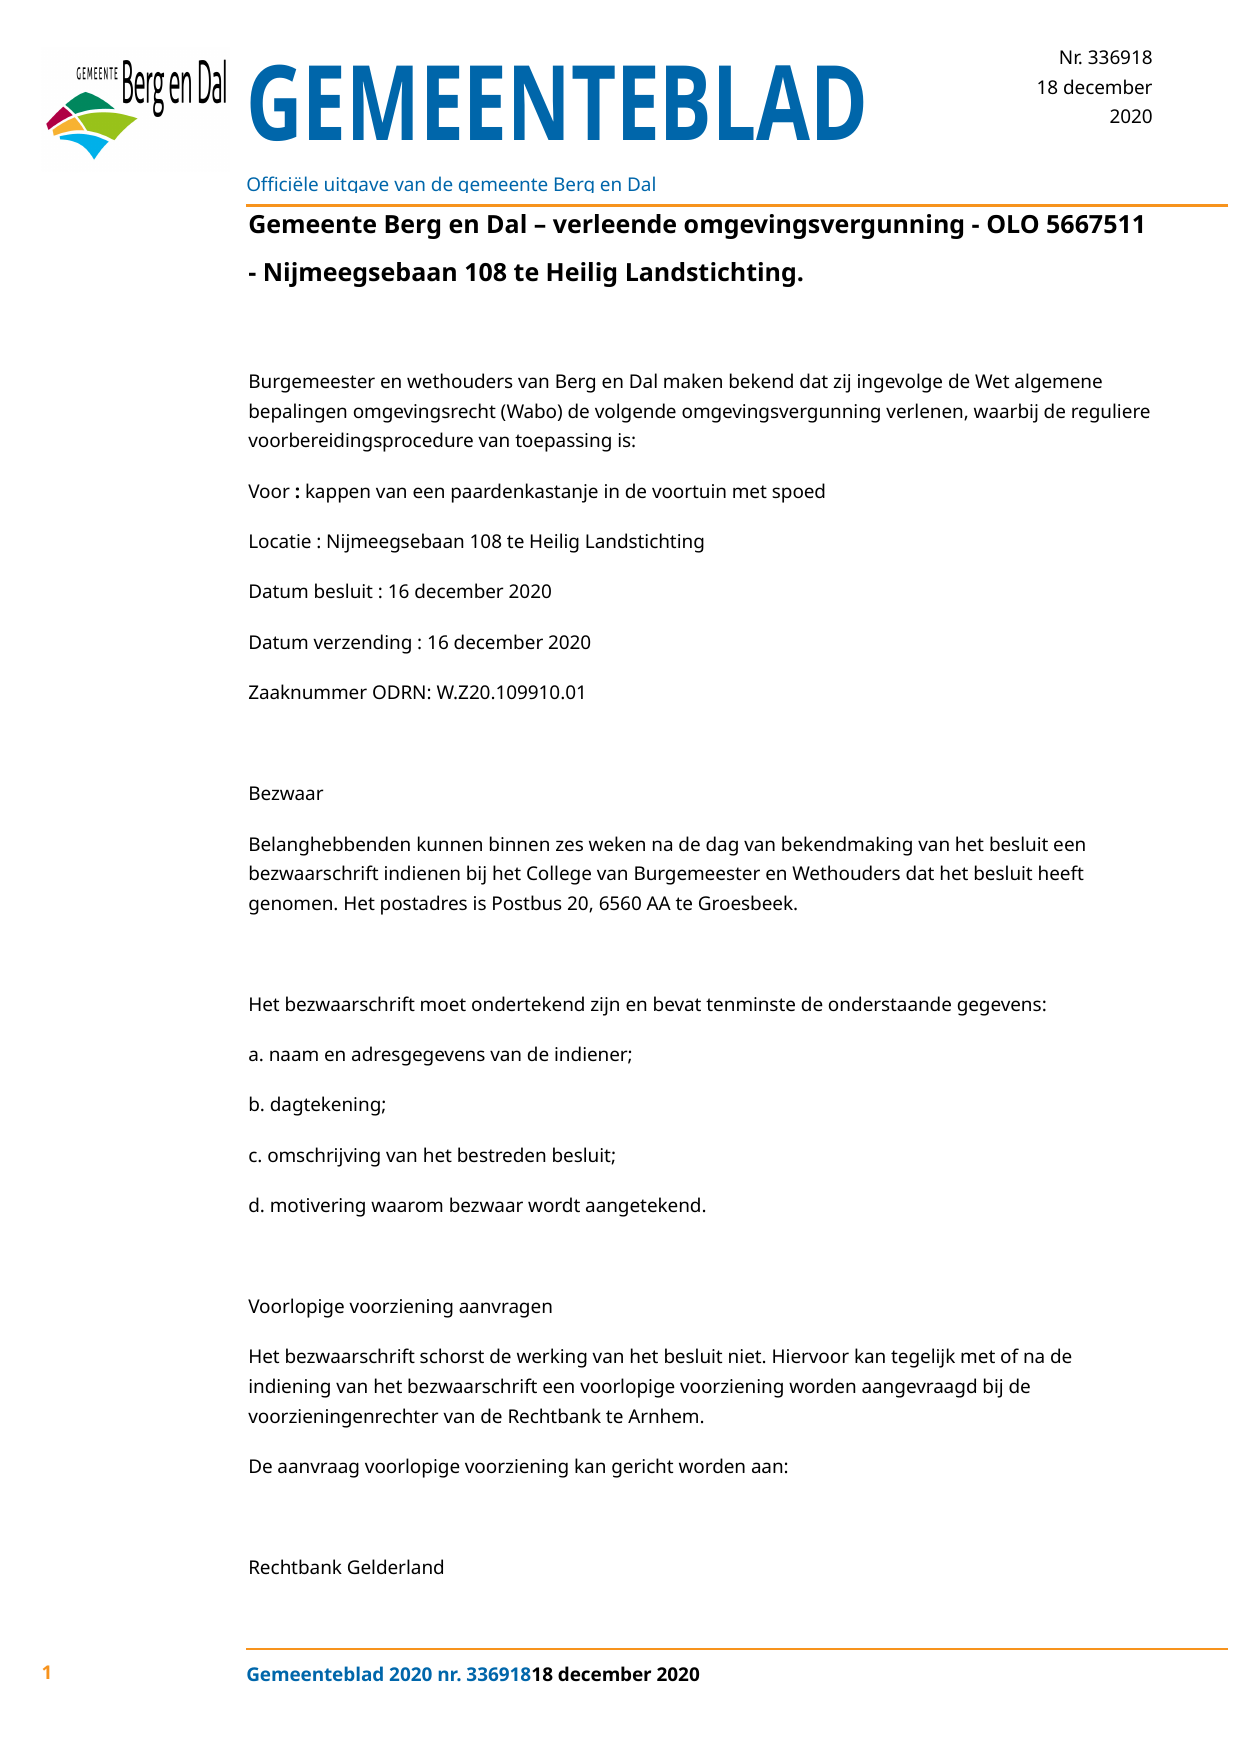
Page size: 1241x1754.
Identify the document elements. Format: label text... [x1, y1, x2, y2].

text Voorlopige voorziening aanvragen [248, 1293, 1152, 1319]
text Bezwaar [248, 780, 1152, 806]
text d. motivering waarom bezwaar wordt aangetekend. [248, 1192, 1152, 1218]
text Zaaknummer ODRN: W.Z20.109910.01 [248, 679, 1152, 705]
text Belanghebbenden kunnen binnen zes weken na de dag van bekendmaking van het besluit een bezwaarschrift indienen bij het College van Burgemeester en Wethouders dat het besluit heeft genomen. Het postadres is Postbus 20, 6560 AA te Groesbeek. [248, 831, 1152, 916]
text Het bezwaarschrift schorst de werking van het besluit niet. Hiervoor kan tegelijk met of na de indiening van het bezwaarschrift een voorlopige voorziening worden aangevraagd bij de voorzieningenrechter van de Rechtbank te Arnhem. [248, 1344, 1152, 1429]
text Rechtbank Gelderland [248, 1554, 1152, 1580]
text Burgemeester en wethouders van Berg en Dal maken bekend dat zij ingevolge de Wet algemene bepalingen omgevingsrecht (Wabo) de volgende omgevingsvergunning verlenen, waarbij de reguliere voorbereidingsprocedure van toepassing is: [248, 368, 1152, 453]
text Het bezwaarschrift moet ondertekend zijn en bevat tenminste de onderstaande gegevens: [248, 991, 1152, 1017]
text Locatie : Nijmeegsebaan 108 te Heilig Landstichting [248, 528, 1152, 554]
text De aanvraag voorlopige voorziening kan gericht worden aan: [248, 1453, 1152, 1479]
text a. naam en adresgegevens van de indiener; [248, 1041, 1152, 1067]
text Gemeente Berg en Dal – verleende omgevingsvergunning - OLO 5667511 - Nijmeegsebaan 108 te Heilig Landstichting. [248, 207, 1152, 288]
text b. dagtekening; [248, 1092, 1152, 1117]
picture [41, 47, 231, 172]
text Datum verzending : 16 december 2020 [248, 629, 1152, 655]
text Voor : kappen van een paardenkastanje in de voortuin met spoed [248, 478, 1152, 504]
text c. omschrijving van het bestreden besluit; [248, 1142, 1152, 1168]
text Datum besluit : 16 december 2020 [248, 579, 1152, 604]
